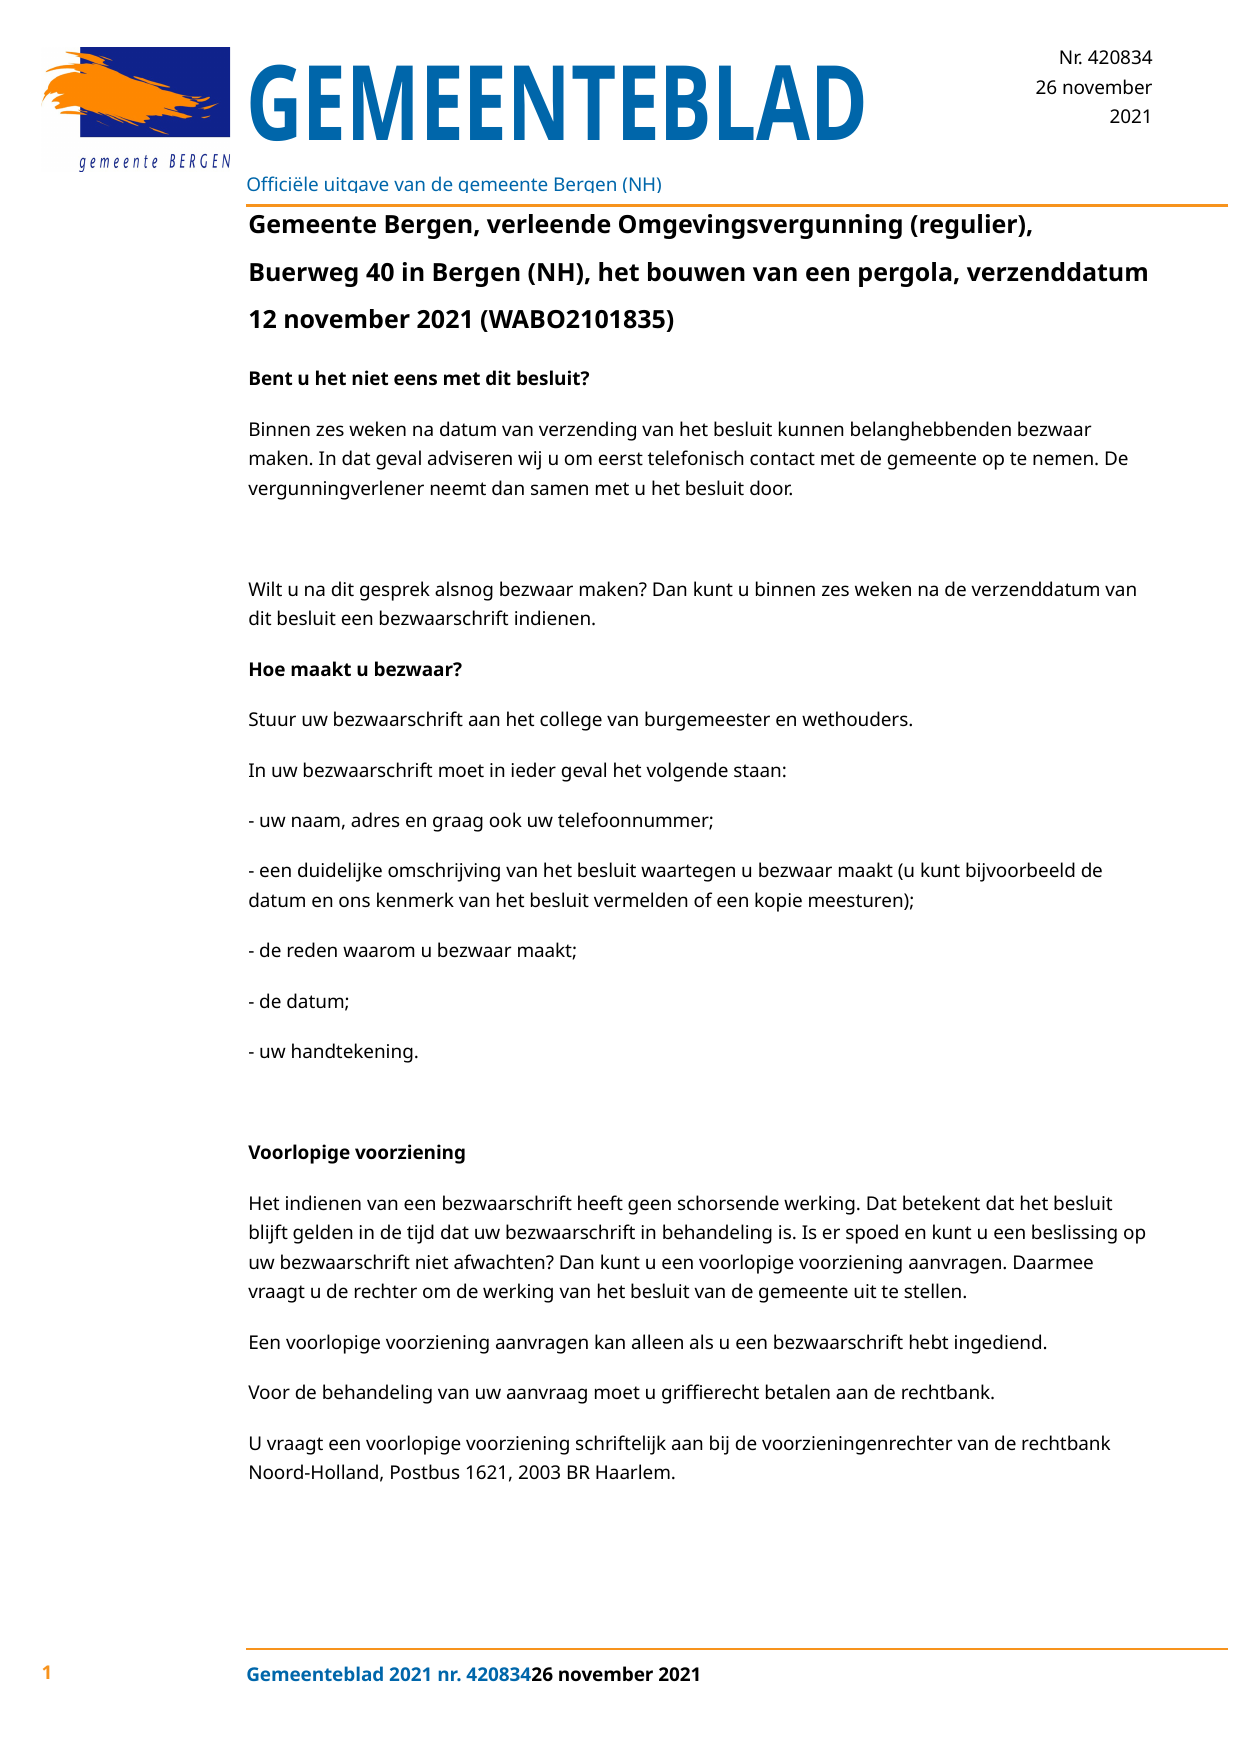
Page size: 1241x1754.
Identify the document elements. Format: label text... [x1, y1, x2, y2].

text Stuur uw bezwaarschrift aan het college van burgemeester en wethouders. [248, 706, 1152, 732]
text Voorlopige voorziening [248, 1139, 1152, 1165]
text Hoe maakt u bezwaar? [248, 656, 1152, 682]
text Wilt u na dit gesprek alsnog bezwaar maken? Dan kunt u binnen zes weken na de verzenddatum van dit besluit een bezwaarschrift indienen. [248, 576, 1152, 631]
text Gemeente Bergen, verleende Omgevingsvergunning (regulier), Buerweg 40 in Bergen (NH), het bouwen van een pergola, verzenddatum 12 november 2021 (WABO2101835) [248, 207, 1152, 336]
text - uw handtekening. [248, 1038, 1152, 1064]
text U vraagt een voorlopige voorziening schriftelijk aan bij de voorzieningenrechter van de rechtbank Noord-Holland, Postbus 1621, 2003 BR Haarlem. [248, 1430, 1152, 1485]
text In uw bezwaarschrift moet in ieder geval het volgende staan: [248, 757, 1152, 782]
text - uw naam, adres en graag ook uw telefoonnummer; [248, 807, 1152, 833]
text - de datum; [248, 988, 1152, 1014]
text - een duidelijke omschrijving van het besluit waartegen u bezwaar maakt (u kunt bijvoorbeeld de datum en ons kenmerk van het besluit vermelden of een kopie meesturen); [248, 858, 1152, 913]
picture [41, 47, 231, 172]
text Voor de behandeling van uw aanvraag moet u griffierecht betalen aan de rechtbank. [248, 1379, 1152, 1405]
text Bent u het niet eens met dit besluit? [248, 366, 1152, 391]
text Het indienen van een bezwaarschrift heeft geen schorsende werking. Dat betekent dat het besluit blijft gelden in de tijd dat uw bezwaarschrift in behandeling is. Is er spoed en kunt u een beslissing op uw bezwaarschrift niet afwachten? Dan kunt u een voorlopige voorziening aanvragen. Daarmee vraagt u de rechter om de werking van het besluit van de gemeente uit te stellen. [248, 1190, 1152, 1304]
text - de reden waarom u bezwaar maakt; [248, 938, 1152, 963]
text Een voorlopige voorziening aanvragen kan alleen als u een bezwaarschrift hebt ingediend. [248, 1329, 1152, 1354]
text Binnen zes weken na datum van verzending van het besluit kunnen belanghebbenden bezwaar maken. In dat geval adviseren wij u om eerst telefonisch contact met de gemeente op te nemen. De vergunningverlener neemt dan samen met u het besluit door. [248, 416, 1152, 501]
